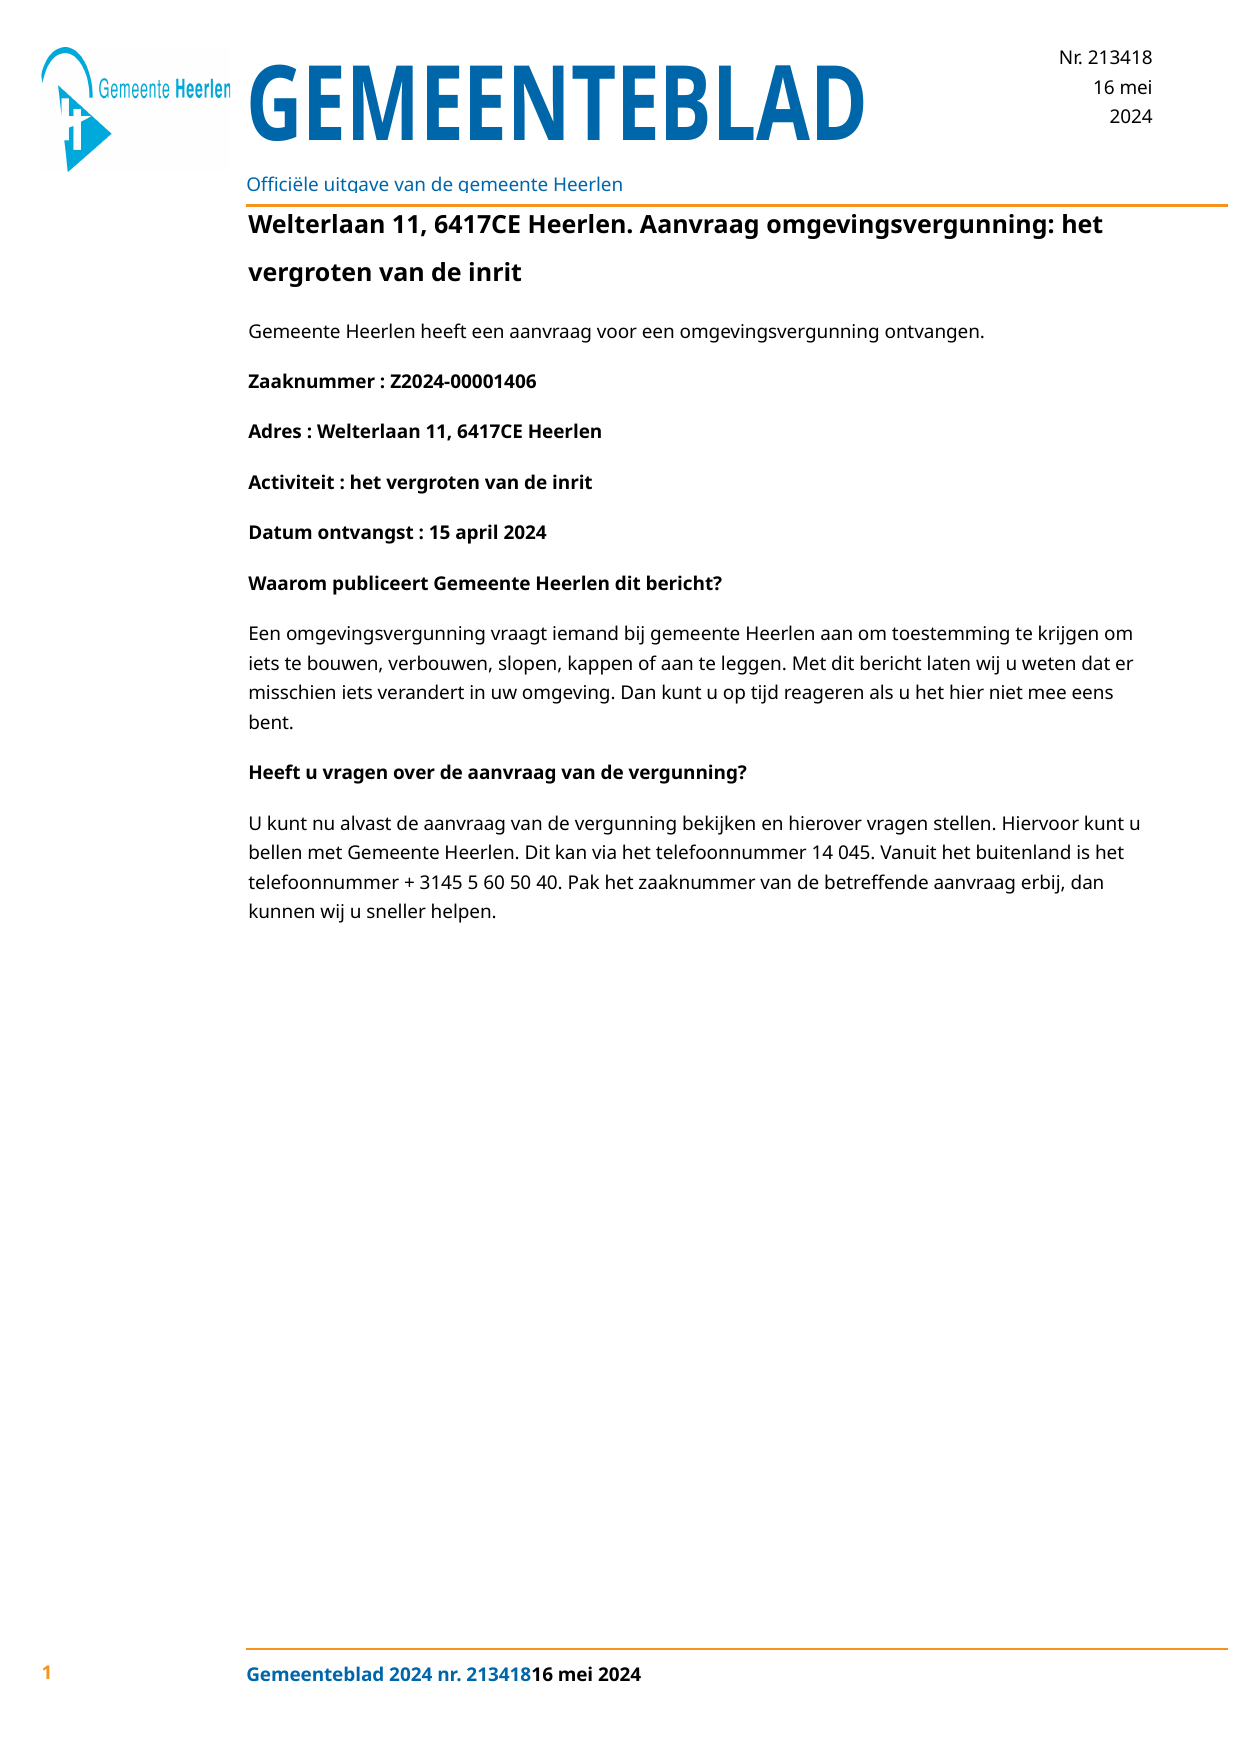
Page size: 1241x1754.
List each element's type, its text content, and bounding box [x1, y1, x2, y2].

text Gemeente Heerlen heeft een aanvraag voor een omgevingsvergunning ontvangen. [248, 318, 1152, 344]
text Welterlaan 11, 6417CE Heerlen. Aanvraag omgevingsvergunning: het vergroten van de inrit [248, 207, 1152, 288]
text Datum ontvangst : 15 april 2024 [248, 519, 1152, 545]
text Activiteit : het vergroten van de inrit [248, 469, 1152, 495]
text Zaaknummer : Z2024-00001406 [248, 368, 1152, 394]
text Adres : Welterlaan 11, 6417CE Heerlen [248, 419, 1152, 444]
text Waarom publiceert Gemeente Heerlen dit bericht? [248, 570, 1152, 596]
picture [41, 47, 59, 70]
text U kunt nu alvast de aanvraag van de vergunning bekijken en hierover vragen stellen. Hiervoor kunt u bellen met Gemeente Heerlen. Dit kan via het telefoonnummer 14 045. Vanuit het buitenland is het telefoonnummer + 3145 5 60 50 40. Pak het zaaknummer van de betreffende aanvraag erbij, dan kunnen wij u sneller helpen. [248, 810, 1152, 924]
text Een omgevingsvergunning vraagt iemand bij gemeente Heerlen aan om toestemming te krijgen om iets te bouwen, verbouwen, slopen, kappen of aan te leggen. Met dit bericht laten wij u weten dat er misschien iets verandert in uw omgeving. Dan kunt u op tijd reageren als u het hier niet mee eens bent. [248, 620, 1152, 735]
text Heeft u vragen over de aanvraag van de vergunning? [248, 759, 1152, 785]
picture [41, 47, 231, 172]
